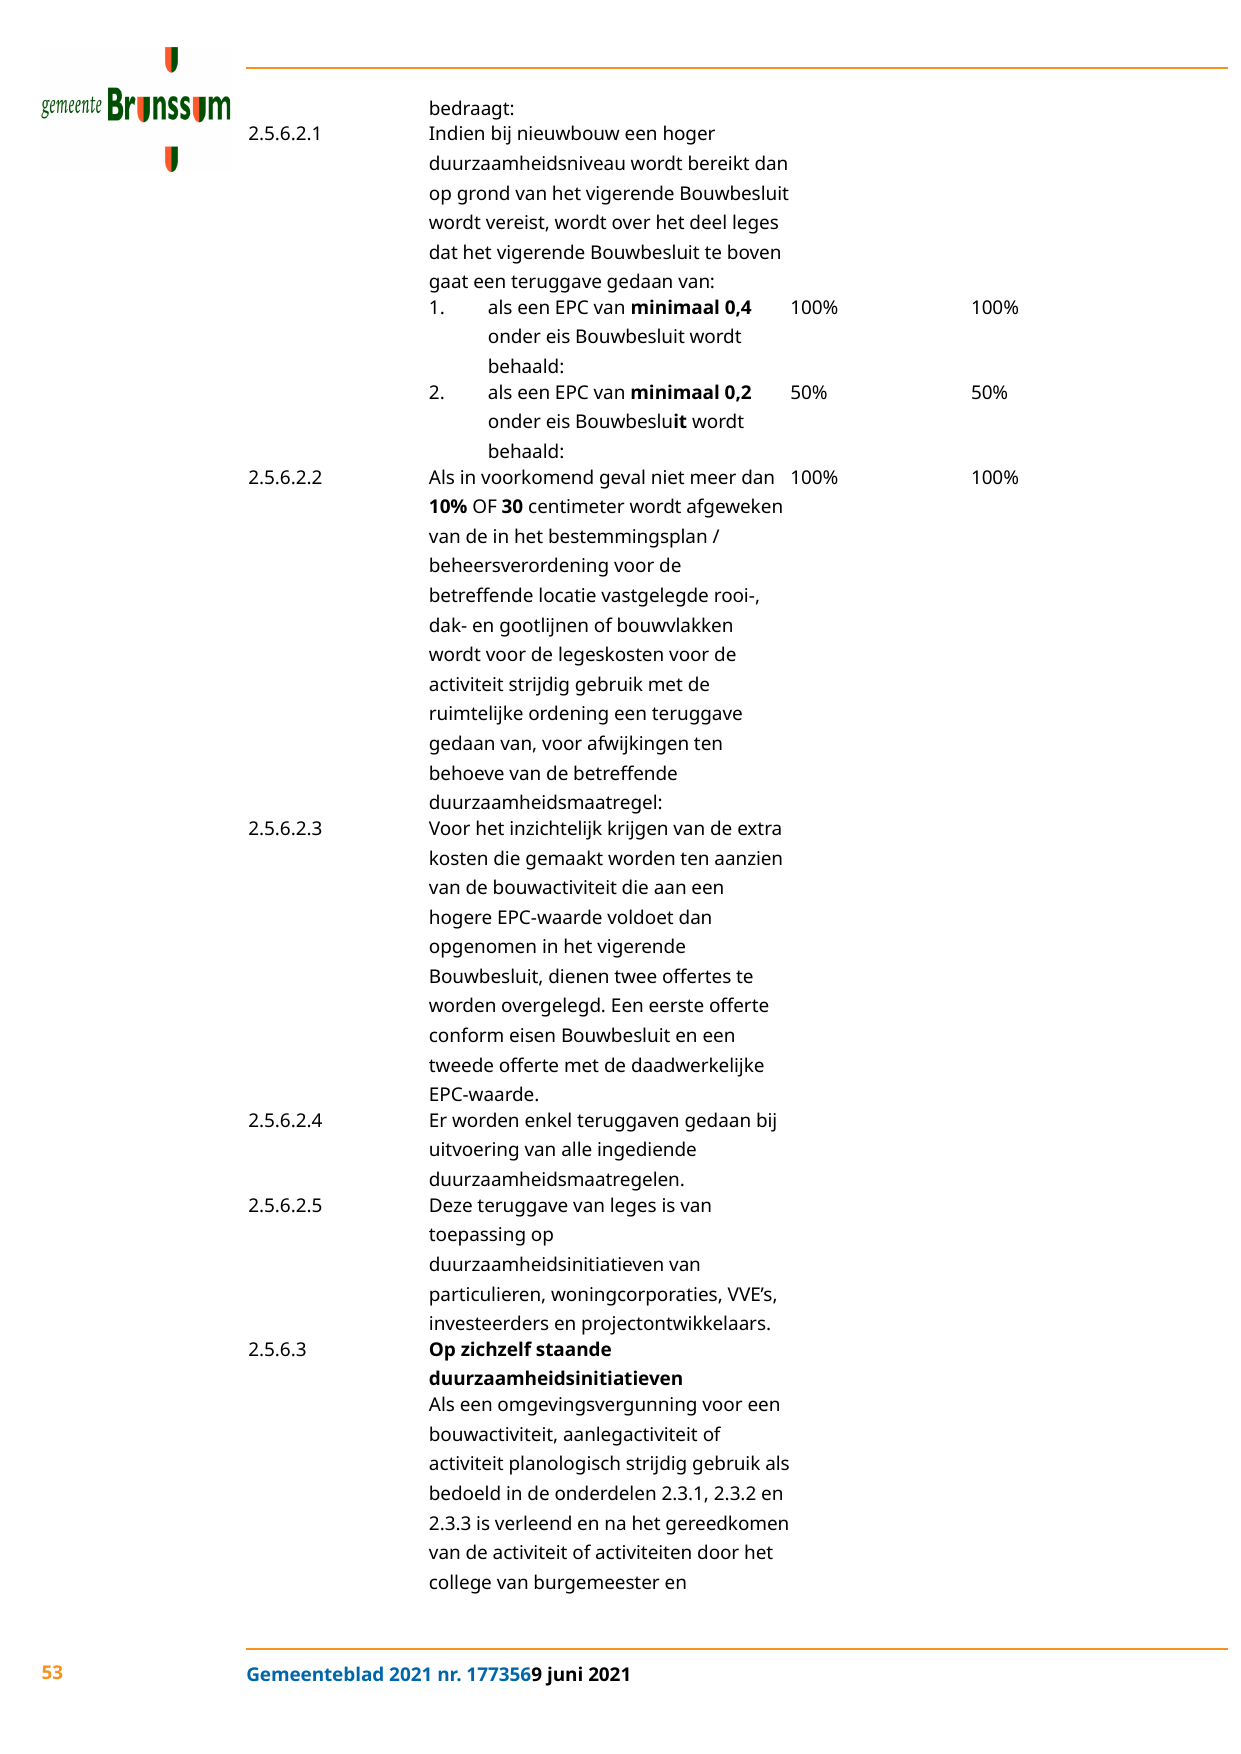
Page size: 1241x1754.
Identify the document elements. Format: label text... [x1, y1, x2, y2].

table_cell [248, 379, 429, 464]
table_cell [790, 95, 971, 121]
table_cell 100% [790, 294, 971, 379]
table_cell Indien bij nieuwbouw een hoger duurzaamheidsniveau wordt bereikt dan op grond van het vigerende Bouwbesluit wordt vereist, wordt over het deel leges dat het vigerende Bouwbesluit te boven gaat een teruggave gedaan van: [429, 121, 790, 294]
table_cell 2.5.6.2.1 [248, 121, 429, 294]
table_cell 100% [971, 294, 1152, 379]
table_cell bedraagt: [429, 95, 790, 121]
table_cell 2.5.6.2.5 [248, 1192, 429, 1336]
table_cell [971, 1192, 1152, 1336]
table_cell 2.5.6.3 [248, 1336, 429, 1391]
table_cell [790, 1107, 971, 1192]
table_cell [790, 1192, 971, 1336]
table_cell als een EPC van minimaal 0,4 onder eis Bouwbesluit wordt behaald: [429, 294, 790, 379]
table_cell Voor het inzichtelijk krijgen van de extra kosten die gemaakt worden ten aanzien van de bouwactiviteit die aan een hogere EPC-waarde voldoet dan opgenomen in het vigerende Bouwbesluit, dienen twee offertes te worden overgelegd. Een eerste offerte conform eisen Bouwbesluit en een tweede offerte met de daadwerkelijke EPC-waarde. [429, 815, 790, 1107]
table_cell [790, 121, 971, 294]
table_cell [971, 1107, 1152, 1192]
table_cell [971, 121, 1152, 294]
table_cell als een EPC van minimaal 0,2 onder eis Bouwbesluit wordt behaald: [429, 379, 790, 464]
table_cell [248, 294, 429, 379]
table_cell 2.5.6.2.3 [248, 815, 429, 1107]
table_cell Er worden enkel teruggaven gedaan bij uitvoering van alle ingediende duurzaamheidsmaatregelen. [429, 1107, 790, 1192]
table_cell Als een omgevingsvergunning voor een bouwactiviteit, aanlegactiviteit of activiteit planologisch strijdig gebruik als bedoeld in de onderdelen 2.3.1, 2.3.2 en 2.3.3 is verleend en na het gereedkomen van de activiteit of activiteiten door het college van burgemeester en [429, 1391, 790, 1594]
table_cell 2.5.6.2.2 [248, 464, 429, 815]
table_cell [248, 1391, 429, 1594]
table_cell Als in voorkomend geval niet meer dan 10% OF 30 centimeter wordt afgeweken van de in het bestemmingsplan / beheersverordening voor de betreffende locatie vastgelegde rooi-, dak- en gootlijnen of bouwvlakken wordt voor de legeskosten voor de activiteit strijdig gebruik met de ruimtelijke ordening een teruggave gedaan van, voor afwijkingen ten behoeve van de betreffende duurzaamheidsmaatregel: [429, 464, 790, 815]
table_cell Op zichzelf staande duurzaamheidsinitiatieven [429, 1336, 790, 1391]
table_cell [971, 815, 1152, 1107]
table_cell 100% [790, 464, 971, 815]
table_cell [971, 1336, 1152, 1391]
picture [41, 47, 231, 172]
table_cell [790, 1391, 971, 1594]
table_cell [248, 95, 429, 121]
table_cell 50% [971, 379, 1152, 464]
table_cell 50% [790, 379, 971, 464]
table_cell Deze teruggave van leges is van toepassing op duurzaamheidsinitiatieven van particulieren, woningcorporaties, VVE’s, investeerders en projectontwikkelaars. [429, 1192, 790, 1336]
table_cell 100% [971, 464, 1152, 815]
table_cell [790, 815, 971, 1107]
table_cell [971, 95, 1152, 121]
table_cell 2.5.6.2.4 [248, 1107, 429, 1192]
table_cell [790, 1336, 971, 1391]
table_cell [971, 1391, 1152, 1594]
